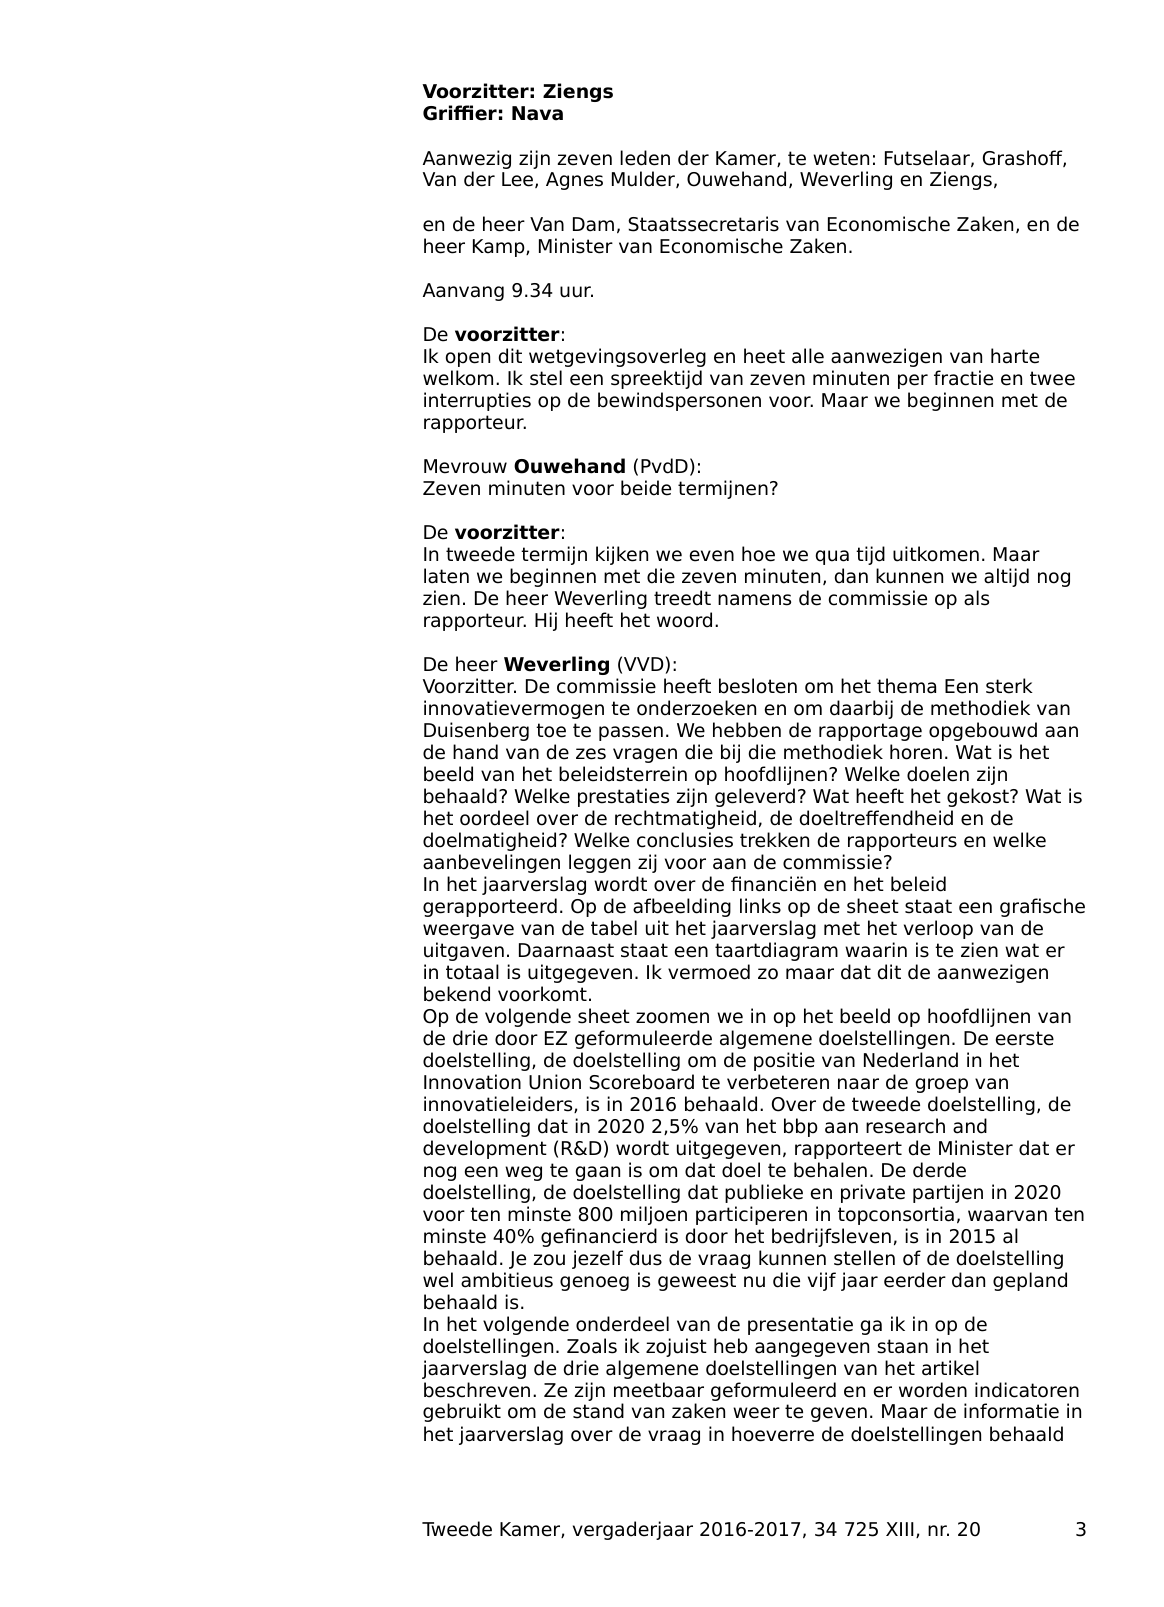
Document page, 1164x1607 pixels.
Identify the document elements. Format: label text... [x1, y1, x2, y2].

text Ik open dit wetgevingsoverleg en heet alle aanwezigen van harte welkom. Ik stel een spreektijd van zeven minuten per fractie en twee interrupties op de bewindspersonen voor. Maar we beginnen met de rapporteur. [422, 346, 1087, 434]
text Aanwezig zijn zeven leden der Kamer, te weten: Futselaar, Grashoff, Van der Lee, Agnes Mulder, Ouwehand, Weverling en Ziengs, [422, 147, 1087, 191]
text Mevrouw Ouwehand (PvdD): [422, 456, 1087, 478]
text Zeven minuten voor beide termijnen? [422, 478, 1087, 500]
text De voorzitter: [422, 522, 1087, 544]
text Voorzitter. De commissie heeft besloten om het thema Een sterk innovatievermogen te onderzoeken en om daarbij de methodiek van Duisenberg toe te passen. We hebben de rapportage opgebouwd aan de hand van de zes vragen die bij die methodiek horen. Wat is het beeld van het beleidsterrein op hoofdlijnen? Welke doelen zijn behaald? Welke prestaties zijn geleverd? Wat heeft het gekost? Wat is het oordeel over de rechtmatigheid, de doeltreffendheid en de doelmatigheid? Welke conclusies trekken de rapporteurs en welke aanbevelingen leggen zij voor aan de commissie? [422, 676, 1087, 874]
text In het jaarverslag wordt over de financiën en het beleid gerapporteerd. Op de afbeelding links op de sheet staat een grafische weergave van de tabel uit het jaarverslag met het verloop van de uitgaven. Daarnaast staat een taartdiagram waarin is te zien wat er in totaal is uitgegeven. Ik vermoed zo maar dat dit de aanwezigen bekend voorkomt. [422, 874, 1087, 1006]
text Voorzitter: Ziengs [422, 81, 1087, 103]
text Op de volgende sheet zoomen we in op het beeld op hoofdlijnen van de drie door EZ geformuleerde algemene doelstellingen. De eerste doelstelling, de doelstelling om de positie van Nederland in het Innovation Union Scoreboard te verbeteren naar de groep van innovatieleiders, is in 2016 behaald. Over de tweede doelstelling, de doelstelling dat in 2020 2,5% van het bbp aan research and development (R&D) wordt uitgegeven, rapporteert de Minister dat er nog een weg te gaan is om dat doel te behalen. De derde doelstelling, de doelstelling dat publieke en private partijen in 2020 voor ten minste 800 miljoen participeren in topconsortia, waarvan ten minste 40% gefinancierd is door het bedrijfsleven, is in 2015 al behaald. Je zou jezelf dus de vraag kunnen stellen of de doelstelling wel ambitieus genoeg is geweest nu die vijf jaar eerder dan gepland behaald is. [422, 1006, 1087, 1313]
text De heer Weverling (VVD): [422, 654, 1087, 676]
text In het volgende onderdeel van de presentatie ga ik in op de doelstellingen. Zoals ik zojuist heb aangegeven staan in het jaarverslag de drie algemene doelstellingen van het artikel beschreven. Ze zijn meetbaar geformuleerd en er worden indicatoren gebruikt om de stand van zaken weer te geven. Maar de informatie in het jaarverslag over de vraag in hoeverre de doelstellingen behaald [422, 1313, 1087, 1445]
text Griffier: Nava [422, 103, 1087, 125]
text Aanvang 9.34 uur. [422, 280, 1087, 302]
text De voorzitter: [422, 324, 1087, 346]
text en de heer Van Dam, Staatssecretaris van Economische Zaken, en de heer Kamp, Minister van Economische Zaken. [422, 213, 1087, 257]
text In tweede termijn kijken we even hoe we qua tijd uitkomen. Maar laten we beginnen met die zeven minuten, dan kunnen we altijd nog zien. De heer Weverling treedt namens de commissie op als rapporteur. Hij heeft het woord. [422, 544, 1087, 632]
